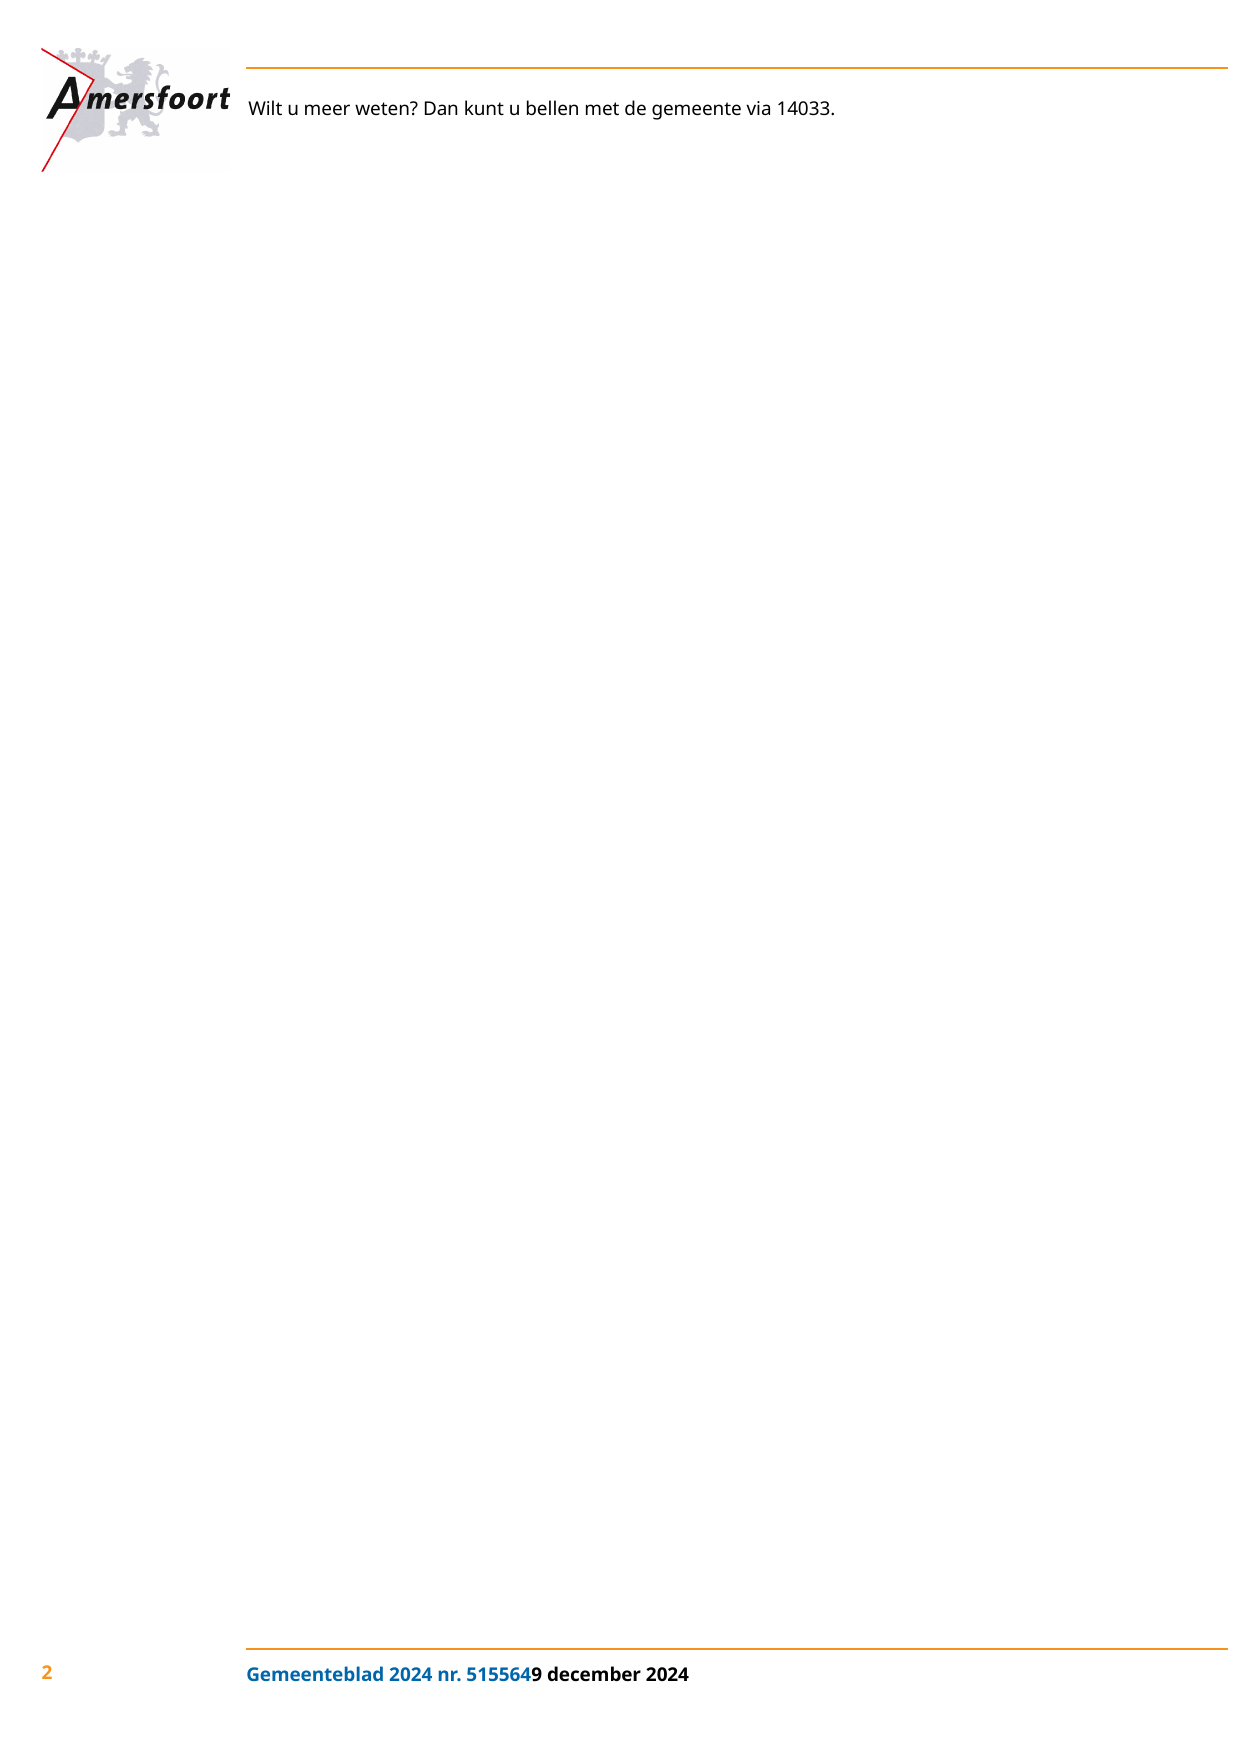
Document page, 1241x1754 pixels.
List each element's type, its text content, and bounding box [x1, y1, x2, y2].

text Wilt u meer weten? Dan kunt u bellen met de gemeente via 14033. [248, 95, 1152, 121]
picture [41, 47, 231, 172]
